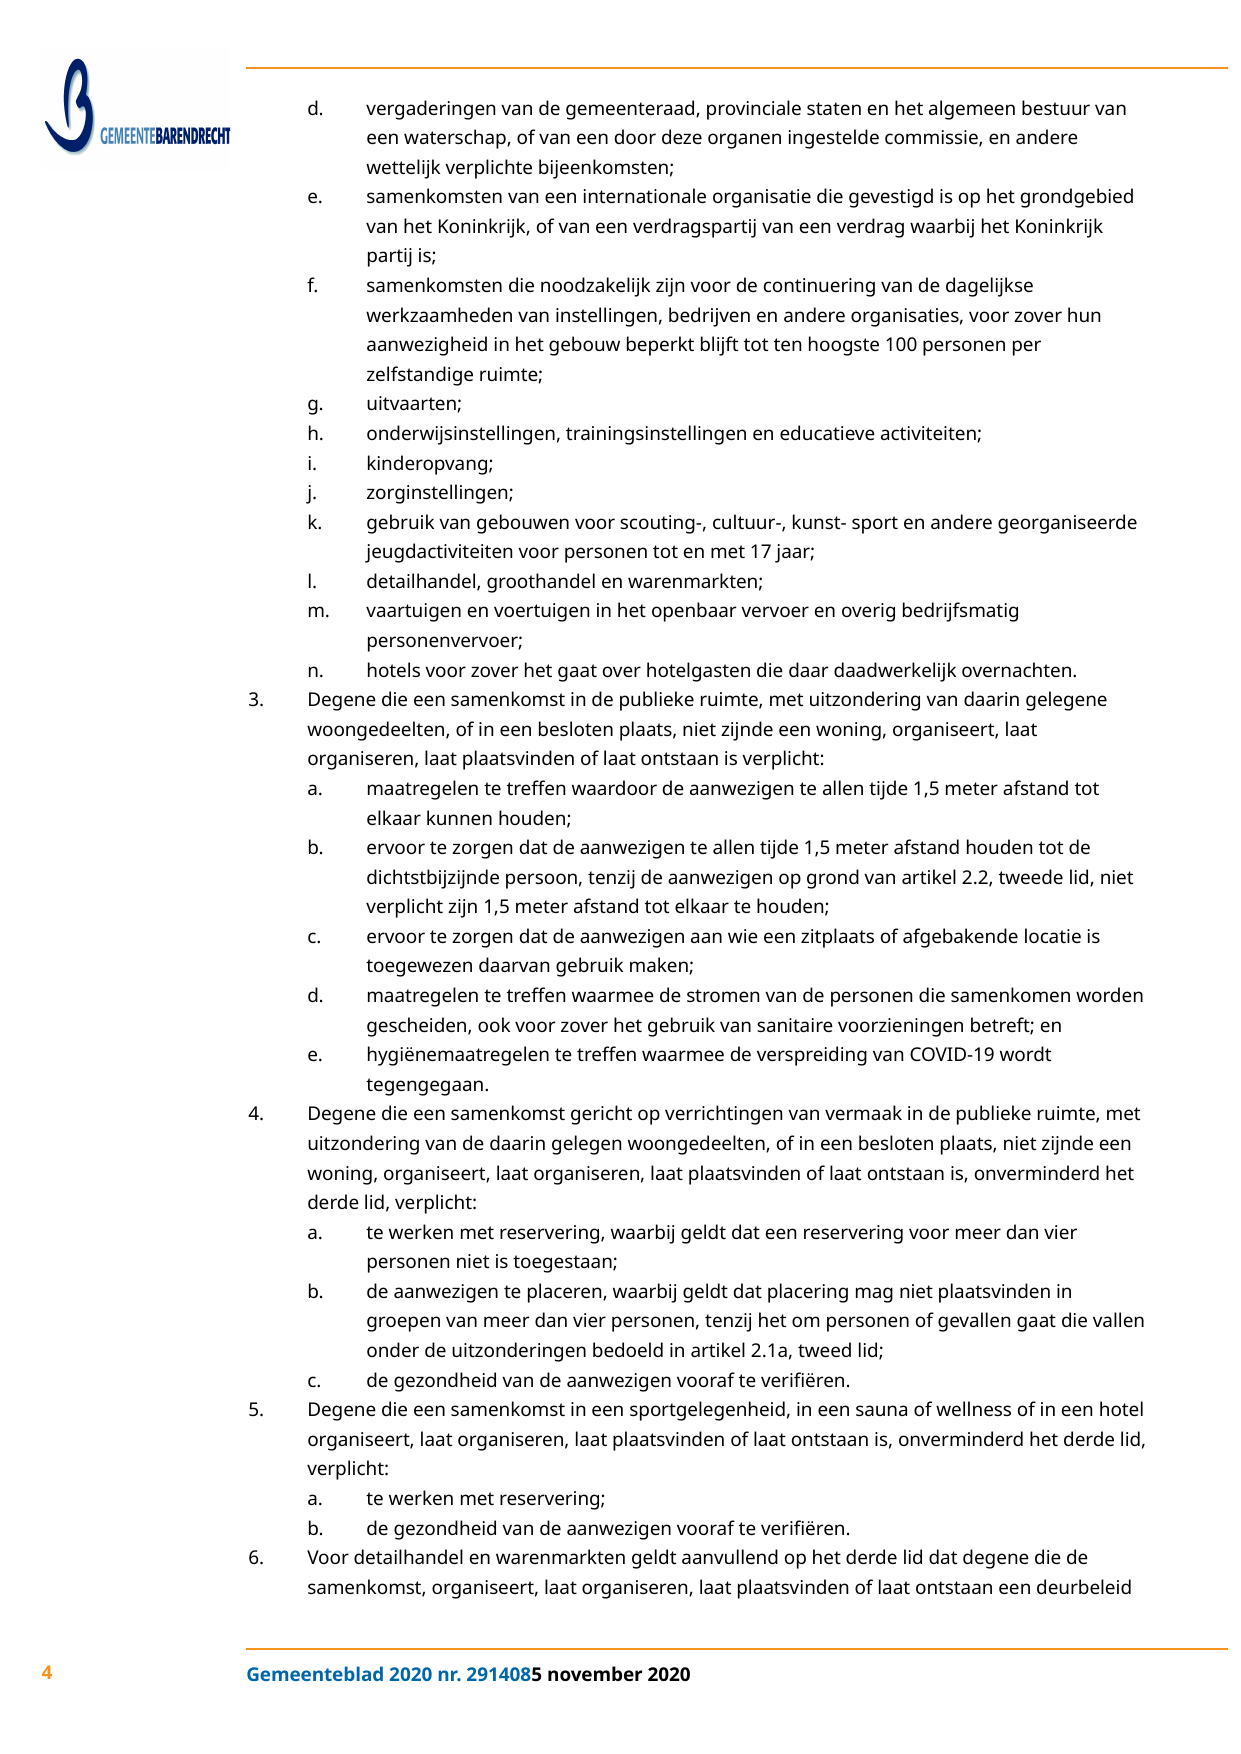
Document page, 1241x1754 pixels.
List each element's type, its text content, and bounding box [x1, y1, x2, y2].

list Degene die een samenkomst gericht op verrichtingen van vermaak in de publieke ruimte, met uitzondering van de daarin gelegen woongedeelten, of in een besloten plaats, niet zijnde een woning, organiseert, laat organiseren, laat plaatsvinden of laat ontstaan is, onverminderd het derde lid, verplicht: [248, 1101, 1152, 1215]
list maatregelen te treffen waarmee de stromen van de personen die samenkomen worden gescheiden, ook voor zover het gebruik van sanitaire voorzieningen betreft; en [307, 982, 1152, 1038]
list samenkomsten van een internationale organisatie die gevestigd is op het grondgebied van het Koninkrijk, of van een verdragspartij van een verdrag waarbij het Koninkrijk partij is; [307, 183, 1152, 268]
list onderwijsinstellingen, trainingsinstellingen en educatieve activiteiten; [307, 420, 1152, 446]
list ervoor te zorgen dat de aanwezigen te allen tijde 1,5 meter afstand houden tot de dichtstbijzijnde persoon, tenzij de aanwezigen op grond van artikel 2.2, tweede lid, niet verplicht zijn 1,5 meter afstand tot elkaar te houden; [307, 834, 1152, 919]
list ervoor te zorgen dat de aanwezigen aan wie een zitplaats of afgebakende locatie is toegewezen daarvan gebruik maken; [307, 923, 1152, 978]
list kinderopvang; [307, 450, 1152, 476]
list gebruik van gebouwen voor scouting-, cultuur-, kunst- sport en andere georganiseerde jeugdactiviteiten voor personen tot en met 17 jaar; [307, 509, 1152, 564]
list hygiënemaatregelen te treffen waarmee de verspreiding van COVID-19 wordt tegengegaan. [307, 1041, 1152, 1097]
list de aanwezigen te placeren, waarbij geldt dat placering mag niet plaatsvinden in groepen van meer dan vier personen, tenzij het om personen of gevallen gaat die vallen onder de uitzonderingen bedoeld in artikel 2.1a, tweed lid; [307, 1278, 1152, 1363]
list de gezondheid van de aanwezigen vooraf te verifiëren. [307, 1515, 1152, 1541]
list uitvaarten; [307, 391, 1152, 416]
list samenkomsten die noodzakelijk zijn voor de continuering van de dagelijkse werkzaamheden van instellingen, bedrijven en andere organisaties, voor zover hun aanwezigheid in het gebouw beperkt blijft tot ten hoogste 100 personen per zelfstandige ruimte; [307, 272, 1152, 387]
list te werken met reservering, waarbij geldt dat een reservering voor meer dan vier personen niet is toegestaan; [307, 1219, 1152, 1274]
list vaartuigen en voertuigen in het openbaar vervoer en overig bedrijfsmatig personenvervoer; [307, 598, 1152, 653]
list Degene die een samenkomst in de publieke ruimte, met uitzondering van daarin gelegene woongedeelten, of in een besloten plaats, niet zijnde een woning, organiseert, laat organiseren, laat plaatsvinden of laat ontstaan is verplicht: [248, 686, 1152, 771]
list hotels voor zover het gaat over hotelgasten die daar daadwerkelijk overnachten. [307, 657, 1152, 683]
list detailhandel, groothandel en warenmarkten; [307, 568, 1152, 594]
list Degene die een samenkomst in een sportgelegenheid, in een sauna of wellness of in een hotel organiseert, laat organiseren, laat plaatsvinden of laat ontstaan is, onverminderd het derde lid, verplicht: [248, 1396, 1152, 1481]
list te werken met reservering; [307, 1485, 1152, 1511]
list zorginstellingen; [307, 479, 1152, 505]
picture [41, 47, 231, 172]
list maatregelen te treffen waardoor de aanwezigen te allen tijde 1,5 meter afstand tot elkaar kunnen houden; [307, 775, 1152, 831]
list vergaderingen van de gemeenteraad, provinciale staten en het algemeen bestuur van een waterschap, of van een door deze organen ingestelde commissie, en andere wettelijk verplichte bijeenkomsten; [307, 95, 1152, 180]
list de gezondheid van de aanwezigen vooraf te verifiëren. [307, 1367, 1152, 1393]
list Voor detailhandel en warenmarkten geldt aanvullend op het derde lid dat degene die de samenkomst, organiseert, laat organiseren, laat plaatsvinden of laat ontstaan een deurbeleid [248, 1544, 1152, 1600]
